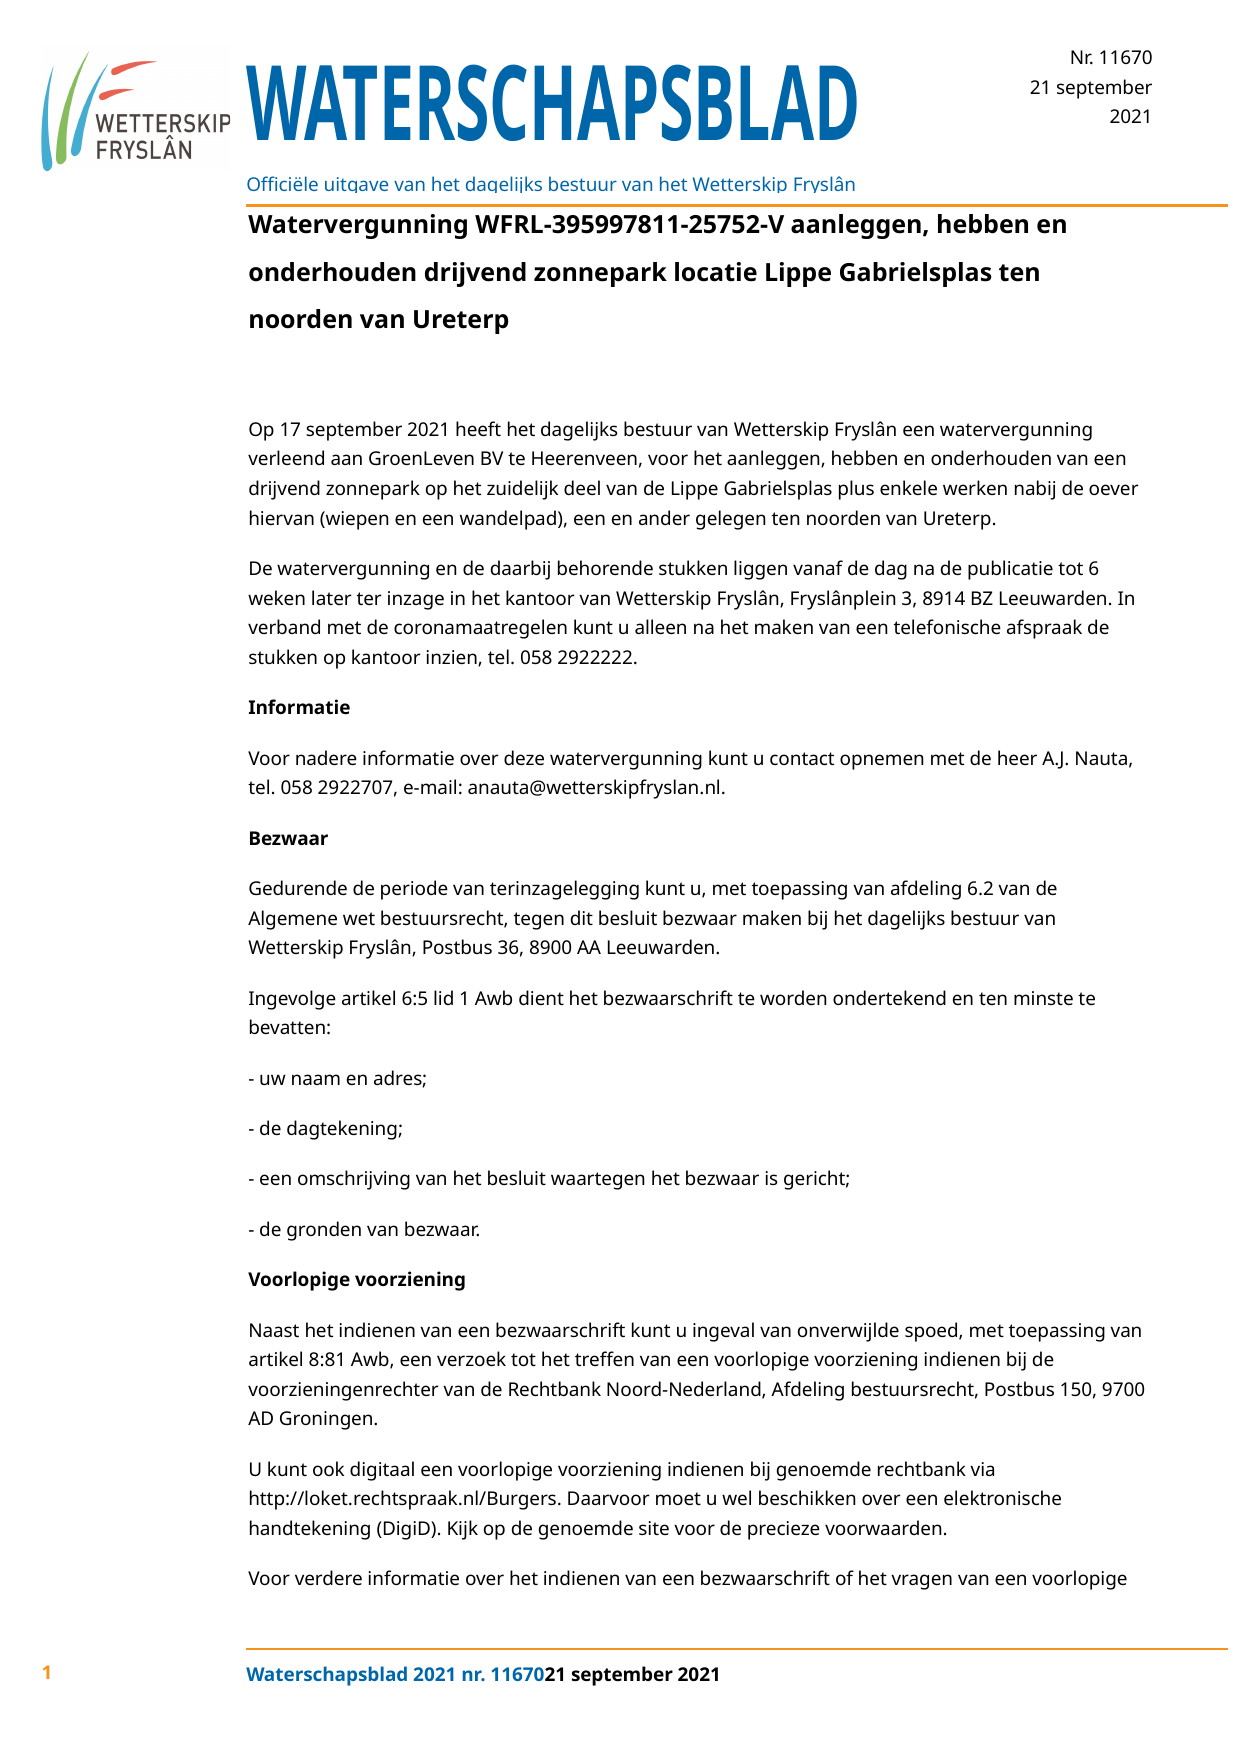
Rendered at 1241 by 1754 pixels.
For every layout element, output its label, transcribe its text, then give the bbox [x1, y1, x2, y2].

text - de gronden van bezwaar. [248, 1216, 1152, 1242]
text Bezwaar [248, 825, 1152, 850]
text De watervergunning en de daarbij behorende stukken liggen vanaf de dag na de publicatie tot 6 weken later ter inzage in het kantoor van Wetterskip Fryslân, Fryslânplein 3, 8914 BZ Leeuwarden. In verband met de coronamaatregelen kunt u alleen na het maken van een telefonische afspraak de stukken op kantoor inzien, tel. 058 2922222. [248, 555, 1152, 669]
text Gedurende de periode van terinzagelegging kunt u, met toepassing van afdeling 6.2 van de Algemene wet bestuursrecht, tegen dit besluit bezwaar maken bij het dagelijks bestuur van Wetterskip Fryslân, Postbus 36, 8900 AA Leeuwarden. [248, 875, 1152, 960]
text Informatie [248, 694, 1152, 720]
text Ingevolge artikel 6:5 lid 1 Awb dient het bezwaarschrift te worden ondertekend en ten minste te bevatten: [248, 985, 1152, 1040]
text Op 17 september 2021 heeft het dagelijks bestuur van Wetterskip Fryslân een watervergunning verleend aan GroenLeven BV te Heerenveen, voor het aanleggen, hebben en onderhouden van een drijvend zonnepark op het zuidelijk deel van de Lippe Gabrielsplas plus enkele werken nabij de oever hiervan (wiepen en een wandelpad), een en ander gelegen ten noorden van Ureterp. [248, 416, 1152, 530]
text Watervergunning WFRL-395997811-25752-V aanleggen, hebben en onderhouden drijvend zonnepark locatie Lippe Gabrielsplas ten noorden van Ureterp [248, 207, 1152, 336]
picture [41, 47, 231, 172]
text Voor nadere informatie over deze watervergunning kunt u contact opnemen met de heer A.J. Nauta, tel. 058 2922707, e-mail: anauta@wetterskipfryslan.nl. [248, 745, 1152, 800]
text - de dagtekening; [248, 1115, 1152, 1141]
text - een omschrijving van het besluit waartegen het bezwaar is gericht; [248, 1166, 1152, 1191]
text Voorlopige voorziening [248, 1266, 1152, 1292]
text U kunt ook digitaal een voorlopige voorziening indienen bij genoemde rechtbank via http://loket.rechtspraak.nl/Burgers. Daarvoor moet u wel beschikken over een elektronische handtekening (DigiD). Kijk op de genoemde site voor de precieze voorwaarden. [248, 1456, 1152, 1541]
text - uw naam en adres; [248, 1065, 1152, 1090]
text Voor verdere informatie over het indienen van een bezwaarschrift of het vragen van een voorlopige [248, 1566, 1152, 1591]
text Naast het indienen van een bezwaarschrift kunt u ingeval van onverwijlde spoed, met toepassing van artikel 8:81 Awb, een verzoek tot het treffen van een voorlopige voorziening indienen bij de voorzieningenrechter van de Rechtbank Noord-Nederland, Afdeling bestuursrecht, Postbus 150, 9700 AD Groningen. [248, 1317, 1152, 1431]
